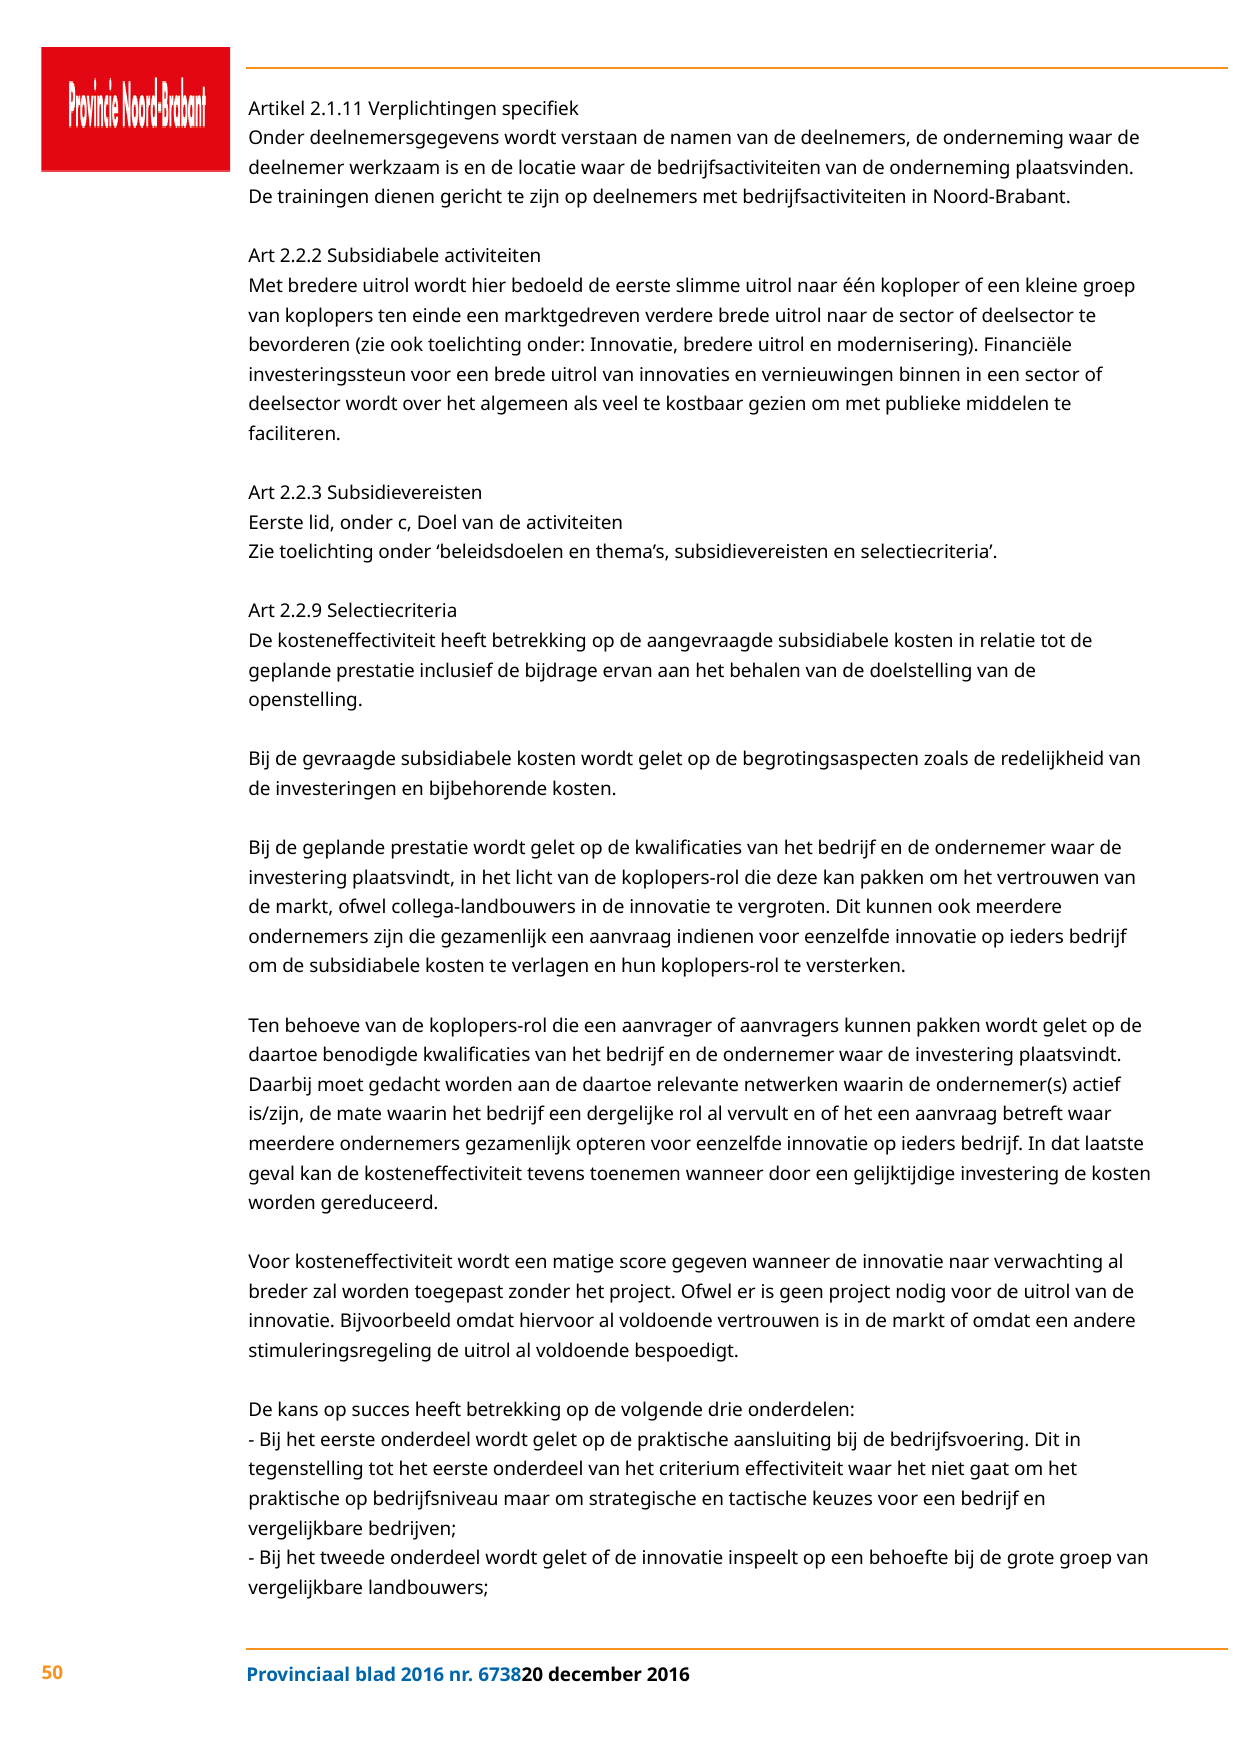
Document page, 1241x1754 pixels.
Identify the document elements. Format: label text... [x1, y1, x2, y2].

text Met bredere uitrol wordt hier bedoeld de eerste slimme uitrol naar één koploper of een kleine groep van koplopers ten einde een marktgedreven verdere brede uitrol naar de sector of deelsector te bevorderen (zie ook toelichting onder: Innovatie, bredere uitrol en modernisering). Financiële investeringssteun voor een brede uitrol van innovaties en vernieuwingen binnen in een sector of deelsector wordt over het algemeen als veel te kostbaar gezien om met publieke middelen te faciliteren. [248, 272, 1152, 446]
text Zie toelichting onder ‘beleidsdoelen en thema’s, subsidievereisten en selectiecriteria’. [248, 538, 1152, 564]
text Eerste lid, onder c, Doel van de activiteiten [248, 509, 1152, 535]
text Bij de gevraagde subsidiabele kosten wordt gelet op de begrotingsaspecten zoals de redelijkheid van de investeringen en bijbehorende kosten. [248, 746, 1152, 801]
text Art 2.2.3 Subsidievereisten [248, 479, 1152, 505]
text Art 2.2.9 Selectiecriteria [248, 598, 1152, 623]
text - Bij het tweede onderdeel wordt gelet of de innovatie inspeelt op een behoefte bij de grote groep van vergelijkbare landbouwers; [248, 1544, 1152, 1600]
text Artikel 2.1.11 Verplichtingen specifiek [248, 95, 1152, 121]
text Ten behoeve van de koplopers-rol die een aanvrager of aanvragers kunnen pakken wordt gelet op de daartoe benodigde kwalificaties van het bedrijf en de ondernemer waar de investering plaatsvindt. Daarbij moet gedacht worden aan de daartoe relevante netwerken waarin de ondernemer(s) actief is/zijn, de mate waarin het bedrijf een dergelijke rol al vervult en of het een aanvraag betreft waar meerdere ondernemers gezamenlijk opteren voor eenzelfde innovatie op ieders bedrijf. In dat laatste geval kan de kosteneffectiviteit tevens toenemen wanneer door een gelijktijdige investering de kosten worden gereduceerd. [248, 1012, 1152, 1215]
text Art 2.2.2 Subsidiabele activiteiten [248, 243, 1152, 268]
text De kosteneffectiviteit heeft betrekking op de aangevraagde subsidiabele kosten in relatie tot de geplande prestatie inclusief de bijdrage ervan aan het behalen van de doelstelling van de openstelling. [248, 627, 1152, 712]
text Onder deelnemersgegevens wordt verstaan de namen van de deelnemers, de onderneming waar de deelnemer werkzaam is en de locatie waar de bedrijfsactiviteiten van de onderneming plaatsvinden. De trainingen dienen gericht te zijn op deelnemers met bedrijfsactiviteiten in Noord-Brabant. [248, 124, 1152, 209]
text - Bij het eerste onderdeel wordt gelet op de praktische aansluiting bij de bedrijfsvoering. Dit in tegenstelling tot het eerste onderdeel van het criterium effectiviteit waar het niet gaat om het praktische op bedrijfsniveau maar om strategische en tactische keuzes voor een bedrijf en vergelijkbare bedrijven; [248, 1426, 1152, 1541]
text Voor kosteneffectiviteit wordt een matige score gegeven wanneer de innovatie naar verwachting al breder zal worden toegepast zonder het project. Ofwel er is geen project nodig voor de uitrol van de innovatie. Bijvoorbeeld omdat hiervoor al voldoende vertrouwen is in de markt of omdat een andere stimuleringsregeling de uitrol al voldoende bespoedigt. [248, 1248, 1152, 1363]
picture [41, 47, 231, 172]
text De kans op succes heeft betrekking op de volgende drie onderdelen: [248, 1396, 1152, 1422]
text Bij de geplande prestatie wordt gelet op de kwalificaties van het bedrijf en de ondernemer waar de investering plaatsvindt, in het licht van de koplopers-rol die deze kan pakken om het vertrouwen van de markt, ofwel collega-landbouwers in de innovatie te vergroten. Dit kunnen ook meerdere ondernemers zijn die gezamenlijk een aanvraag indienen voor eenzelfde innovatie op ieders bedrijf om de subsidiabele kosten te verlagen en hun koplopers-rol te versterken. [248, 834, 1152, 978]
